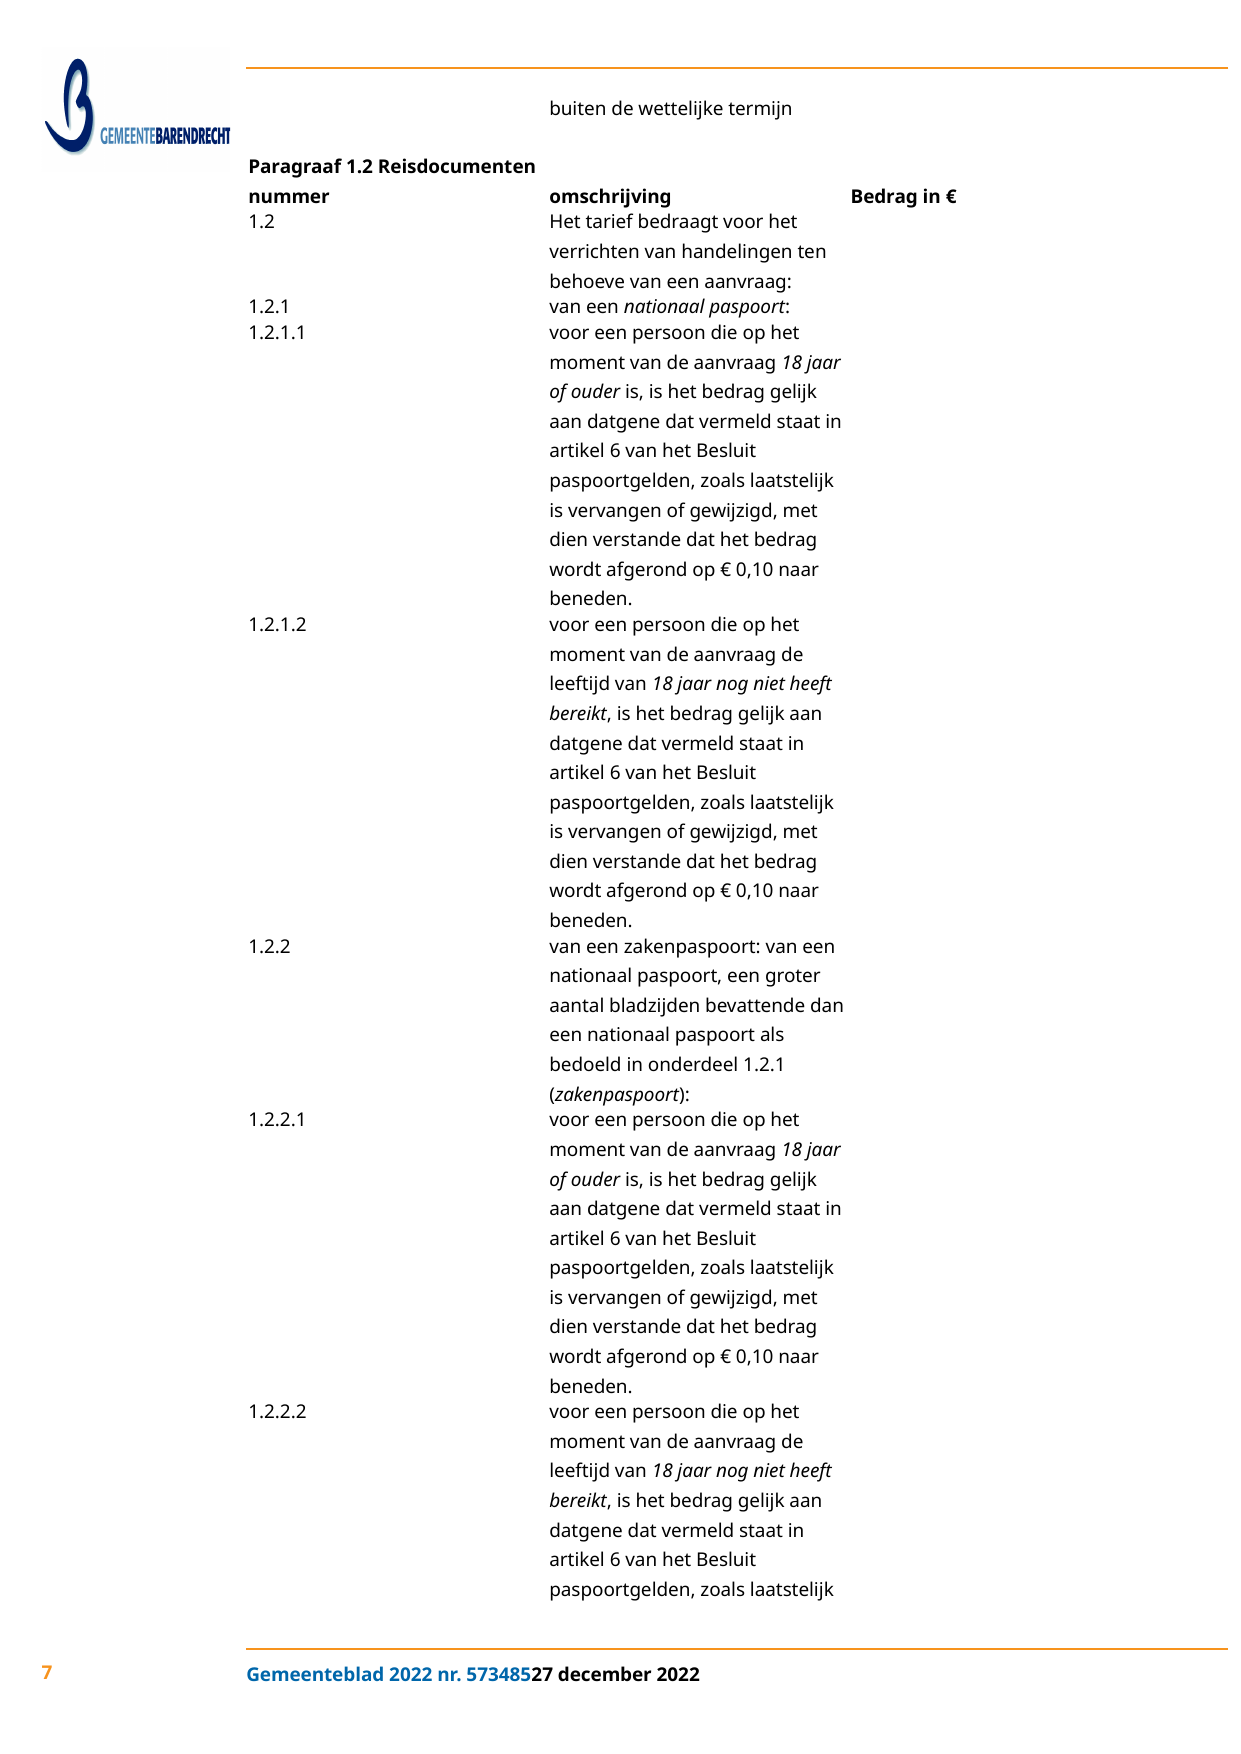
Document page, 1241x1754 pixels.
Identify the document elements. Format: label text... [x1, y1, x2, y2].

picture [41, 47, 231, 172]
table_cell buiten de wettelijke termijn [549, 95, 850, 121]
table_cell [850, 95, 1152, 121]
table_cell voor een persoon die op het moment van de aanvraag de leeftijd van 18 jaar nog niet heeft bereikt, is het bedrag gelijk aan datgene dat vermeld staat in artikel 6 van het Besluit paspoortgelden, zoals laatstelijk [549, 1399, 850, 1602]
table_cell [850, 294, 1152, 319]
table_cell 1.2.2.2 [248, 1399, 549, 1602]
table_cell 1.2.1.2 [248, 611, 549, 933]
table_cell [850, 209, 1152, 294]
table_header nummer [248, 183, 549, 209]
table_cell [248, 95, 549, 121]
table_cell [850, 319, 1152, 611]
table_cell 1.2.1 [248, 294, 549, 319]
table_cell voor een persoon die op het moment van de aanvraag 18 jaar of ouder is, is het bedrag gelijk aan datgene dat vermeld staat in artikel 6 van het Besluit paspoortgelden, zoals laatstelijk is vervangen of gewijzigd, met dien verstande dat het bedrag wordt afgerond op € 0,10 naar beneden. [549, 319, 850, 611]
table_cell voor een persoon die op het moment van de aanvraag 18 jaar of ouder is, is het bedrag gelijk aan datgene dat vermeld staat in artikel 6 van het Besluit paspoortgelden, zoals laatstelijk is vervangen of gewijzigd, met dien verstande dat het bedrag wordt afgerond op € 0,10 naar beneden. [549, 1107, 850, 1398]
table_cell [850, 1107, 1152, 1398]
table_cell van een zakenpaspoort: van een nationaal paspoort, een groter aantal bladzijden bevattende dan een nationaal paspoort als bedoeld in onderdeel 1.2.1 (zakenpaspoort): [549, 933, 850, 1107]
table_cell Het tarief bedraagt voor het verrichten van handelingen ten behoeve van een aanvraag: [549, 209, 850, 294]
table_cell 1.2.1.1 [248, 319, 549, 611]
table_cell 1.2.2 [248, 933, 549, 1107]
text Paragraaf 1.2 Reisdocumenten [248, 153, 1152, 179]
table_cell [850, 1399, 1152, 1602]
table_cell 1.2.2.1 [248, 1107, 549, 1398]
table_cell 1.2 [248, 209, 549, 294]
table_header omschrijving [549, 183, 850, 209]
table_cell voor een persoon die op het moment van de aanvraag de leeftijd van 18 jaar nog niet heeft bereikt, is het bedrag gelijk aan datgene dat vermeld staat in artikel 6 van het Besluit paspoortgelden, zoals laatstelijk is vervangen of gewijzigd, met dien verstande dat het bedrag wordt afgerond op € 0,10 naar beneden. [549, 611, 850, 933]
table_cell [850, 933, 1152, 1107]
table_cell [850, 611, 1152, 933]
table_cell van een nationaal paspoort: [549, 294, 850, 319]
table_header Bedrag in € [850, 183, 1152, 209]
